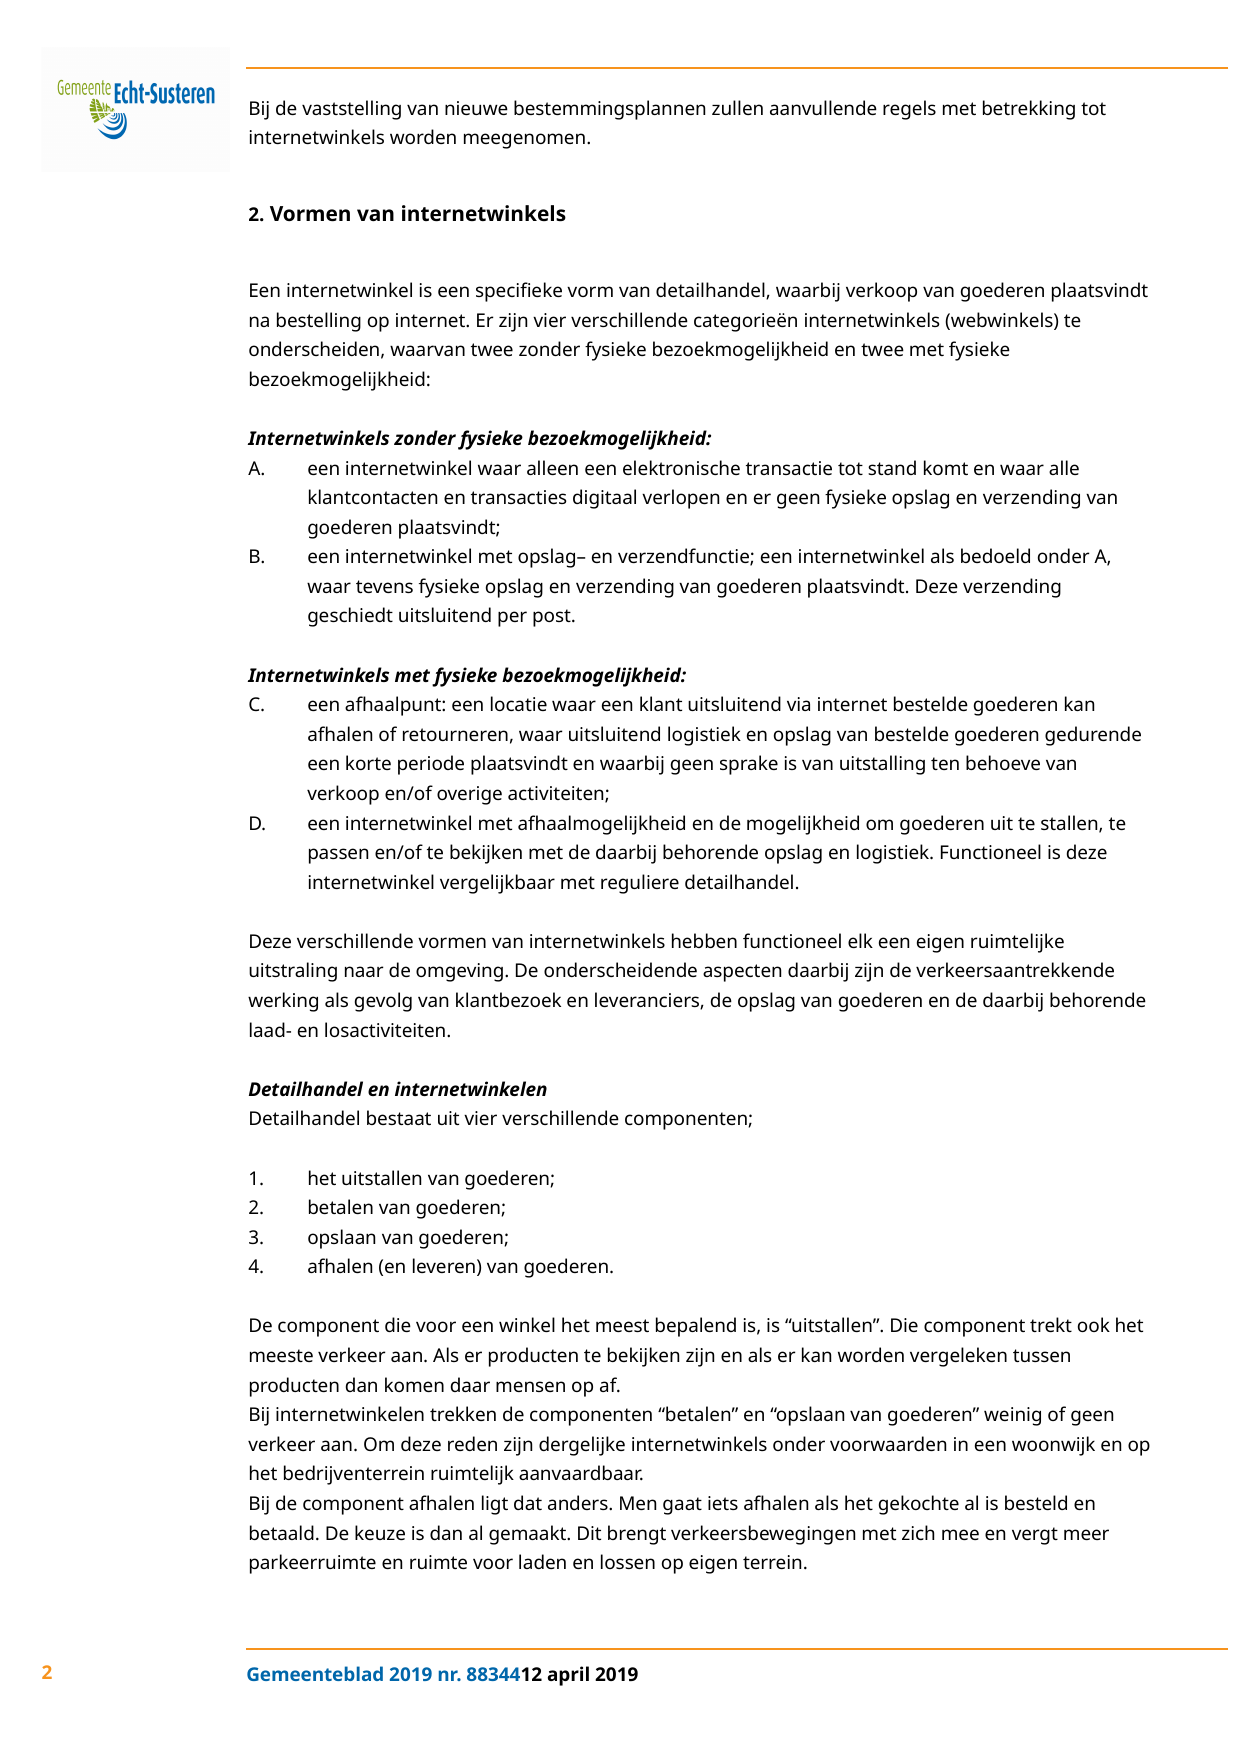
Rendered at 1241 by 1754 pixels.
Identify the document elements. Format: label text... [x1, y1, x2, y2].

text De component die voor een winkel het meest bepalend is, is “uitstallen”. Die component trekt ook het meeste verkeer aan. Als er producten te bekijken zijn en als er kan worden vergeleken tussen producten dan komen daar mensen op af. [248, 1313, 1152, 1398]
text Detailhandel en internetwinkelen [248, 1076, 1152, 1102]
list een internetwinkel met afhaalmogelijkheid en de mogelijkheid om goederen uit te stallen, te passen en/of te bekijken met de daarbij behorende opslag en logistiek. Functioneel is deze internetwinkel vergelijkbaar met reguliere detailhandel. [248, 810, 1152, 895]
text Bij de vaststelling van nieuwe bestemmingsplannen zullen aanvullende regels met betrekking tot internetwinkels worden meegenomen. [248, 95, 1152, 150]
text 2. Vormen van internetwinkels [248, 199, 1152, 228]
list opslaan van goederen; [248, 1224, 1152, 1250]
text Deze verschillende vormen van internetwinkels hebben functioneel elk een eigen ruimtelijke uitstraling naar de omgeving. De onderscheidende aspecten daarbij zijn de verkeersaantrekkende werking als gevolg van klantbezoek en leveranciers, de opslag van goederen en de daarbij behorende laad- en losactiviteiten. [248, 928, 1152, 1043]
text Bij de component afhalen ligt dat anders. Men gaat iets afhalen als het gekochte al is besteld en betaald. De keuze is dan al gemaakt. Dit brengt verkeersbewegingen met zich mee en vergt meer parkeerruimte en ruimte voor laden en lossen op eigen terrein. [248, 1490, 1152, 1575]
text Detailhandel bestaat uit vier verschillende componenten; [248, 1106, 1152, 1131]
picture [41, 47, 231, 172]
list een afhaalpunt: een locatie waar een klant uitsluitend via internet bestelde goederen kan afhalen of retourneren, waar uitsluitend logistiek en opslag van bestelde goederen gedurende een korte periode plaatsvindt en waarbij geen sprake is van uitstalling ten behoeve van verkoop en/of overige activiteiten; [248, 691, 1152, 806]
list het uitstallen van goederen; [248, 1165, 1152, 1191]
list afhalen (en leveren) van goederen. [248, 1253, 1152, 1279]
list betalen van goederen; [248, 1194, 1152, 1220]
text Internetwinkels met fysieke bezoekmogelijkheid: [248, 662, 1152, 688]
text Internetwinkels zonder fysieke bezoekmogelijkheid: [248, 425, 1152, 451]
list een internetwinkel waar alleen een elektronische transactie tot stand komt en waar alle klantcontacten en transacties digitaal verlopen en er geen fysieke opslag en verzending van goederen plaatsvindt; [248, 455, 1152, 540]
text Bij internetwinkelen trekken de componenten “betalen” en “opslaan van goederen” weinig of geen verkeer aan. Om deze reden zijn dergelijke internetwinkels onder voorwaarden in een woonwijk en op het bedrijventerrein ruimtelijk aanvaardbaar. [248, 1401, 1152, 1486]
list een internetwinkel met opslag– en verzendfunctie; een internetwinkel als bedoeld onder A, waar tevens fysieke opslag en verzending van goederen plaatsvindt. Deze verzending geschiedt uitsluitend per post. [248, 543, 1152, 628]
text Een internetwinkel is een specifieke vorm van detailhandel, waarbij verkoop van goederen plaatsvindt na bestelling op internet. Er zijn vier verschillende categorieën internetwinkels (webwinkels) te onderscheiden, waarvan twee zonder fysieke bezoekmogelijkheid en twee met fysieke bezoekmogelijkheid: [248, 277, 1152, 392]
